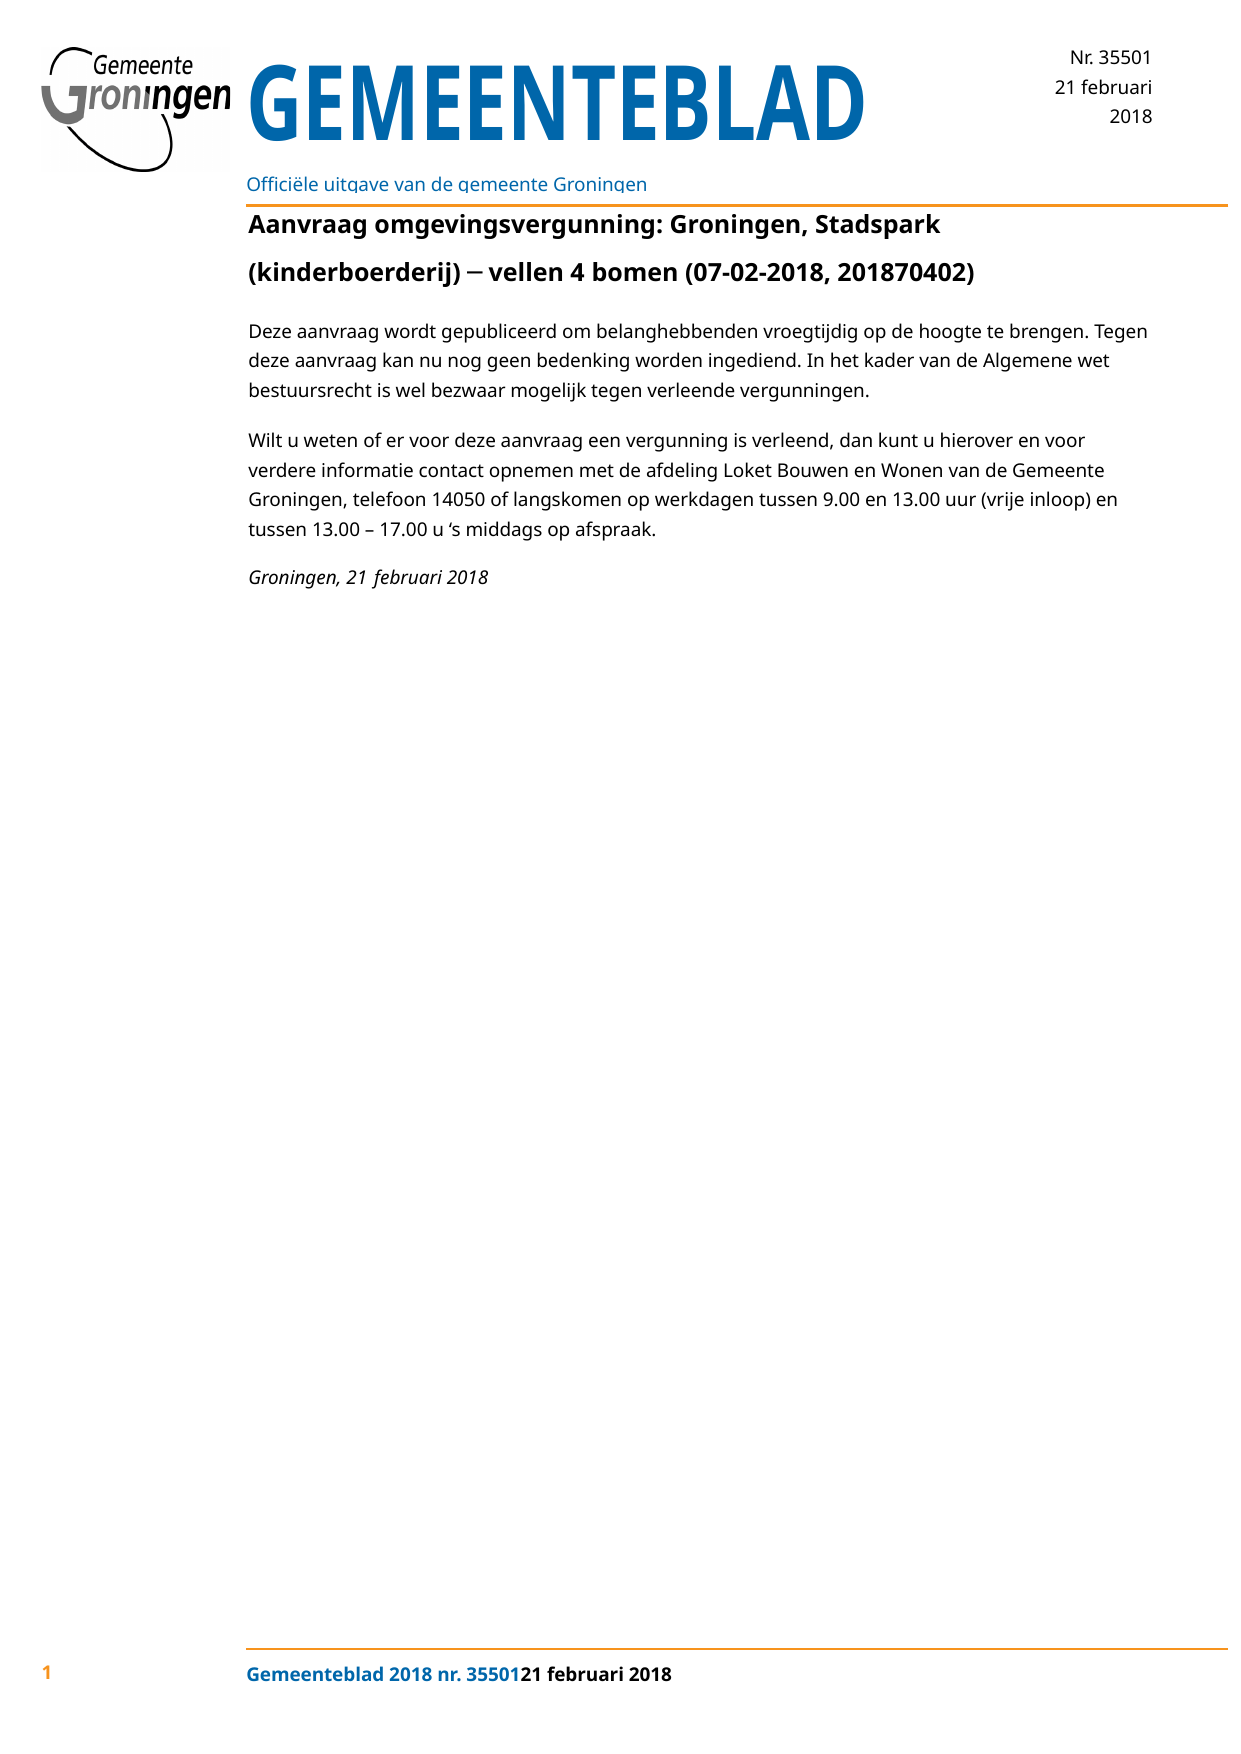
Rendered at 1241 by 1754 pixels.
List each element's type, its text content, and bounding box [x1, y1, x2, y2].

text Groningen, 21 februari 2018 [248, 564, 1152, 590]
text Wilt u weten of er voor deze aanvraag een vergunning is verleend, dan kunt u hierover en voor verdere informatie contact opnemen met de afdeling Loket Bouwen en Wonen van de Gemeente Groningen, telefoon 14050 of langskomen op werkdagen tussen 9.00 en 13.00 uur (vrije inloop) en tussen 13.00 – 17.00 u ‘s middags op afspraak. [248, 427, 1152, 542]
picture [41, 47, 231, 172]
text Aanvraag omgevingsvergunning: Groningen, Stadspark (kinderboerderij) ─ vellen 4 bomen (07-02-2018, 201870402) [248, 207, 1152, 288]
text Deze aanvraag wordt gepubliceerd om belanghebbenden vroegtijdig op de hoogte te brengen. Tegen deze aanvraag kan nu nog geen bedenking worden ingediend. In het kader van de Algemene wet bestuursrecht is wel bezwaar mogelijk tegen verleende vergunningen. [248, 318, 1152, 403]
